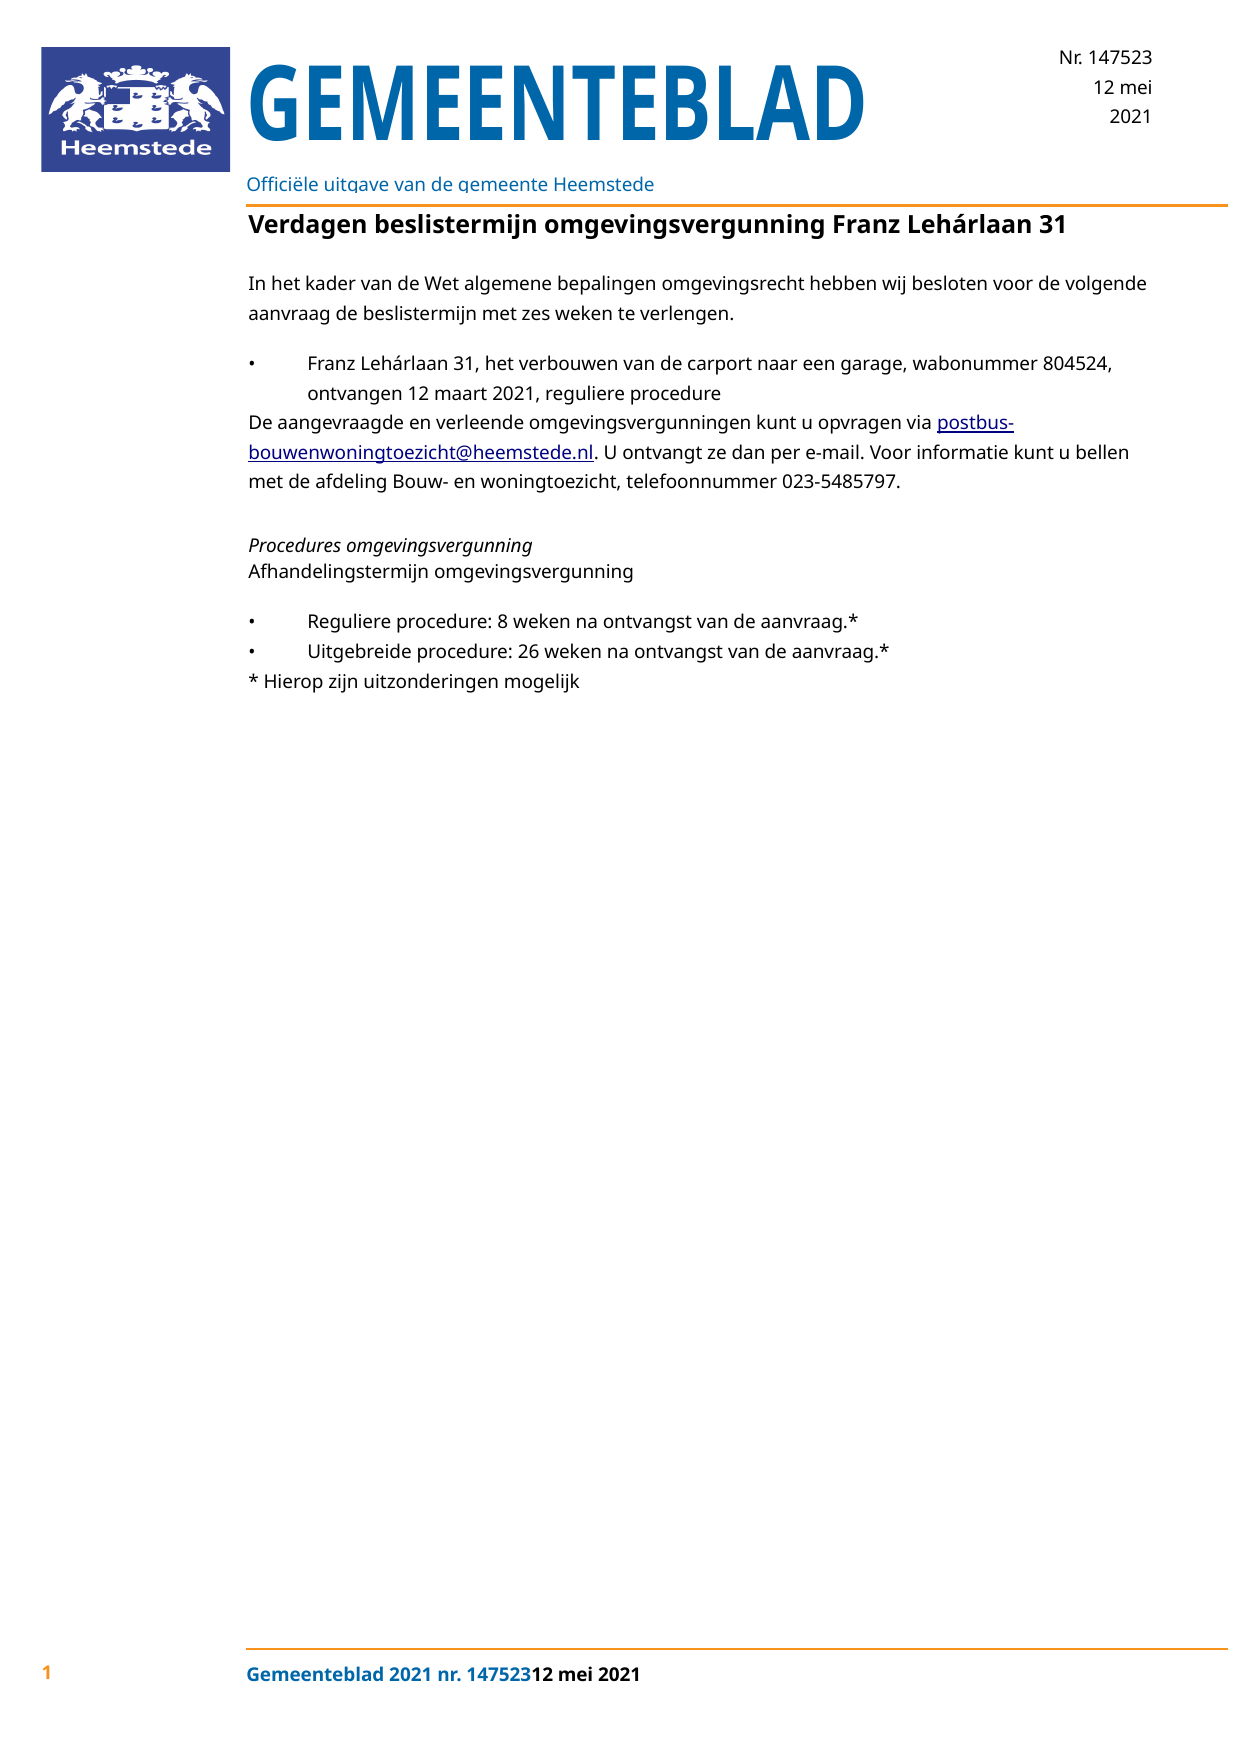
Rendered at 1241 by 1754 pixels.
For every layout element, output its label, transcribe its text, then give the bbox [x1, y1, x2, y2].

text In het kader van de Wet algemene bepalingen omgevingsrecht hebben wij besloten voor de volgende aanvraag de beslistermijn met zes weken te verlengen. [248, 270, 1152, 326]
text Afhandelingstermijn omgevingsvergunning [248, 558, 1152, 584]
list Uitgebreide procedure: 26 weken na ontvangst van de aanvraag.* [248, 638, 1152, 664]
text Verdagen beslistermijn omgevingsvergunning Franz Lehárlaan 31 [248, 207, 1152, 241]
list Reguliere procedure: 8 weken na ontvangst van de aanvraag.* [248, 609, 1152, 634]
picture [41, 47, 231, 172]
text De aangevraagde en verleende omgevingsvergunningen kunt u opvragen via postbus-bouwenwoningtoezicht@heemstede.nl. U ontvangt ze dan per e-mail. Voor informatie kunt u bellen met de afdeling Bouw- en woningtoezicht, telefoonnummer 023-5485797. [248, 409, 1152, 494]
text * Hierop zijn uitzonderingen mogelijk [248, 668, 1152, 694]
text Procedures omgevingsvergunning [248, 533, 1152, 558]
list Franz Lehárlaan 31, het verbouwen van de carport naar een garage, wabonummer 804524, ontvangen 12 maart 2021, reguliere procedure [248, 350, 1152, 406]
